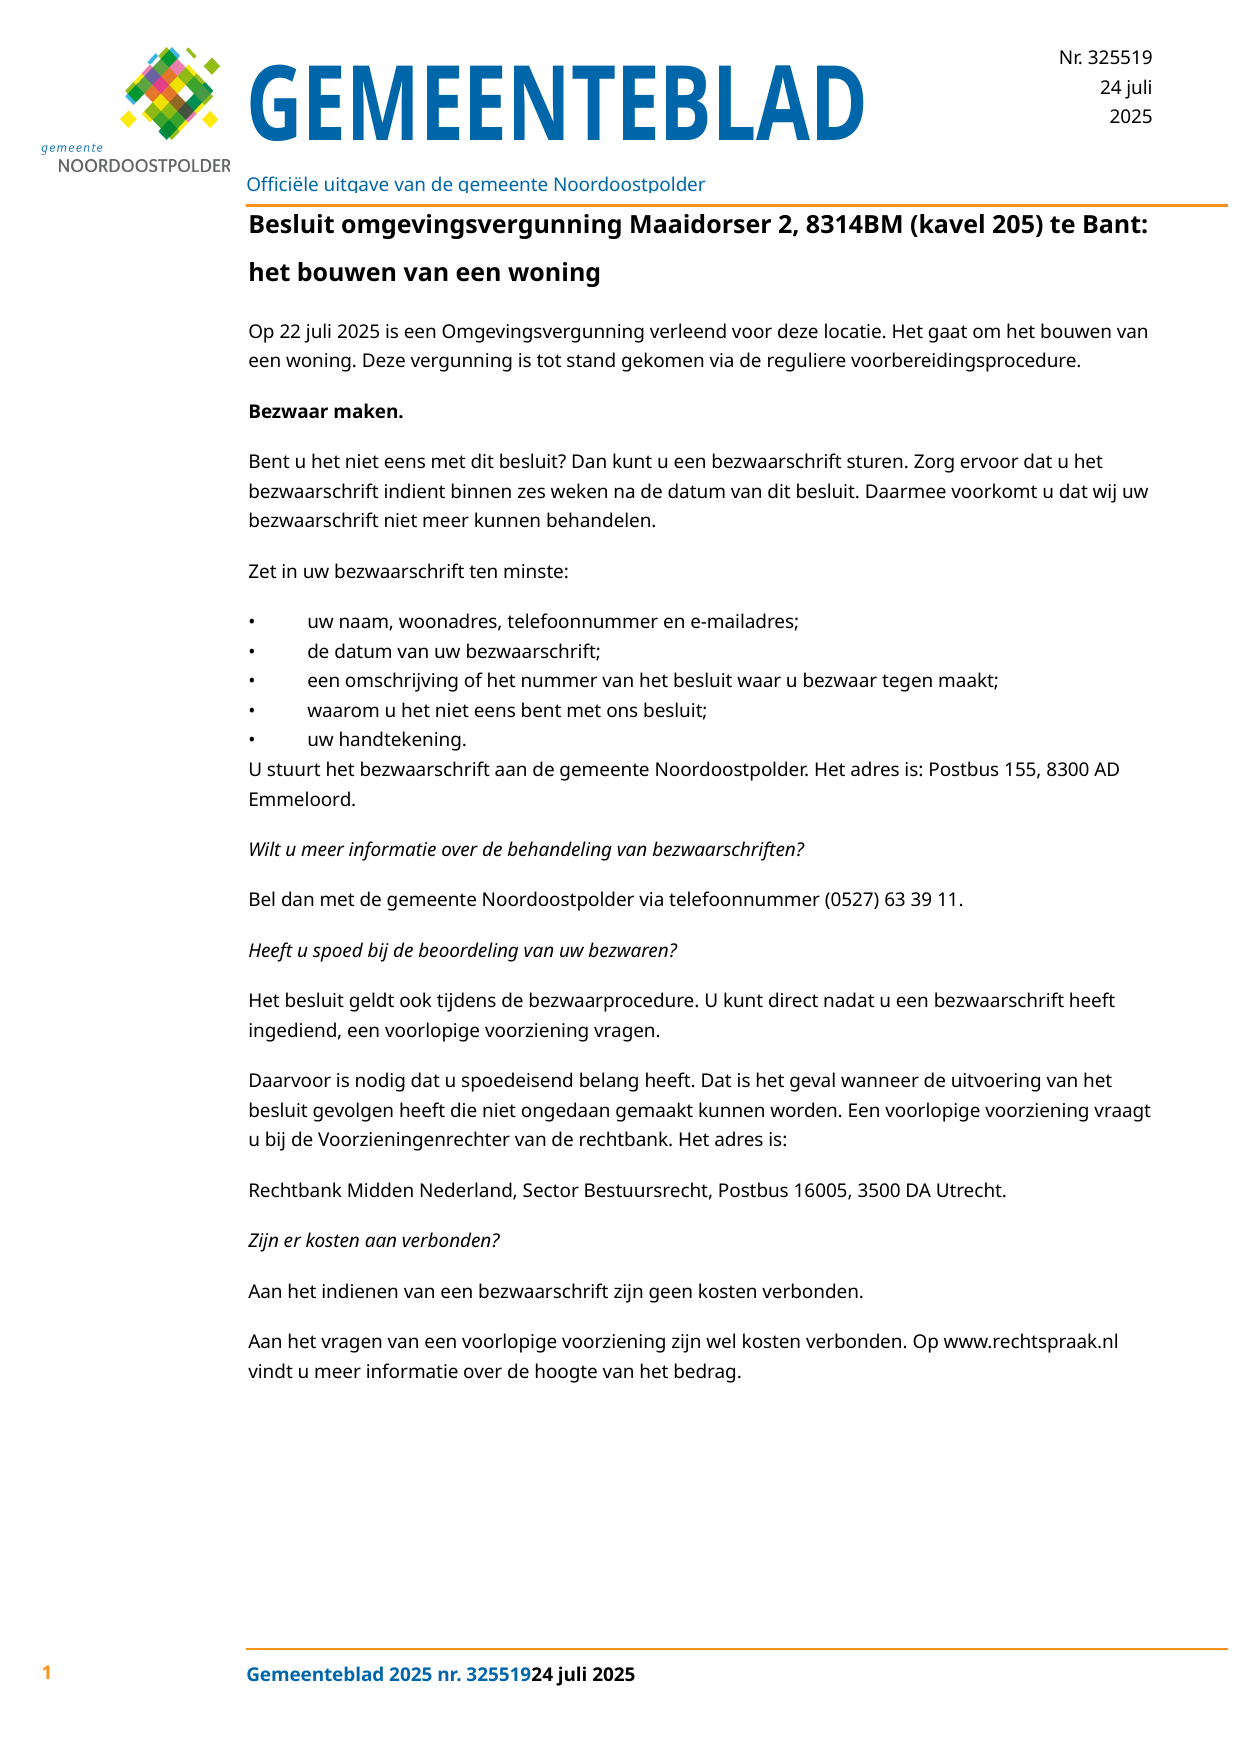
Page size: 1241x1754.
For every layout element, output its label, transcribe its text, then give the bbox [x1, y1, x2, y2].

list de datum van uw bezwaarschrift; [248, 638, 1152, 664]
picture [41, 47, 231, 172]
text Daarvoor is nodig dat u spoedeisend belang heeft. Dat is het geval wanneer de uitvoering van het besluit gevolgen heeft die niet ongedaan gemaakt kunnen worden. Een voorlopige voorziening vraagt u bij de Voorzieningenrechter van de rechtbank. Het adres is: [248, 1067, 1152, 1152]
text Bel dan met de gemeente Noordoostpolder via telefoonnummer (0527) 63 39 11. [248, 887, 1152, 912]
text Rechtbank Midden Nederland, Sector Bestuursrecht, Postbus 16005, 3500 DA Utrecht. [248, 1177, 1152, 1203]
text Aan het vragen van een voorlopige voorziening zijn wel kosten verbonden. Op www.rechtspraak.nl vindt u meer informatie over de hoogte van het bedrag. [248, 1328, 1152, 1384]
text U stuurt het bezwaarschrift aan de gemeente Noordoostpolder. Het adres is: Postbus 155, 8300 AD Emmeloord. [248, 756, 1152, 812]
text Bent u het niet eens met dit besluit? Dan kunt u een bezwaarschrift sturen. Zorg ervoor dat u het bezwaarschrift indient binnen zes weken na de datum van dit besluit. Daarmee voorkomt u dat wij uw bezwaarschrift niet meer kunnen behandelen. [248, 448, 1152, 533]
text Aan het indienen van een bezwaarschrift zijn geen kosten verbonden. [248, 1278, 1152, 1304]
list waarom u het niet eens bent met ons besluit; [248, 697, 1152, 723]
text Op 22 juli 2025 is een Omgevingsvergunning verleend voor deze locatie. Het gaat om het bouwen van een woning. Deze vergunning is tot stand gekomen via de reguliere voorbereidingsprocedure. [248, 318, 1152, 373]
text Besluit omgevingsvergunning Maaidorser 2, 8314BM (kavel 205) te Bant: het bouwen van een woning [248, 207, 1152, 288]
list uw naam, woonadres, telefoonnummer en e-mailadres; [248, 608, 1152, 634]
text Bezwaar maken. [248, 398, 1152, 424]
list uw handtekening. [248, 727, 1152, 752]
text Wilt u meer informatie over de behandeling van bezwaarschriften? [248, 836, 1152, 862]
text Heeft u spoed bij de beoordeling van uw bezwaren? [248, 937, 1152, 963]
text Zet in uw bezwaarschrift ten minste: [248, 558, 1152, 584]
list een omschrijving of het nummer van het besluit waar u bezwaar tegen maakt; [248, 667, 1152, 693]
text Zijn er kosten aan verbonden? [248, 1227, 1152, 1253]
text Het besluit geldt ook tijdens de bezwaarprocedure. U kunt direct nadat u een bezwaarschrift heeft ingediend, een voorlopige voorziening vragen. [248, 987, 1152, 1043]
